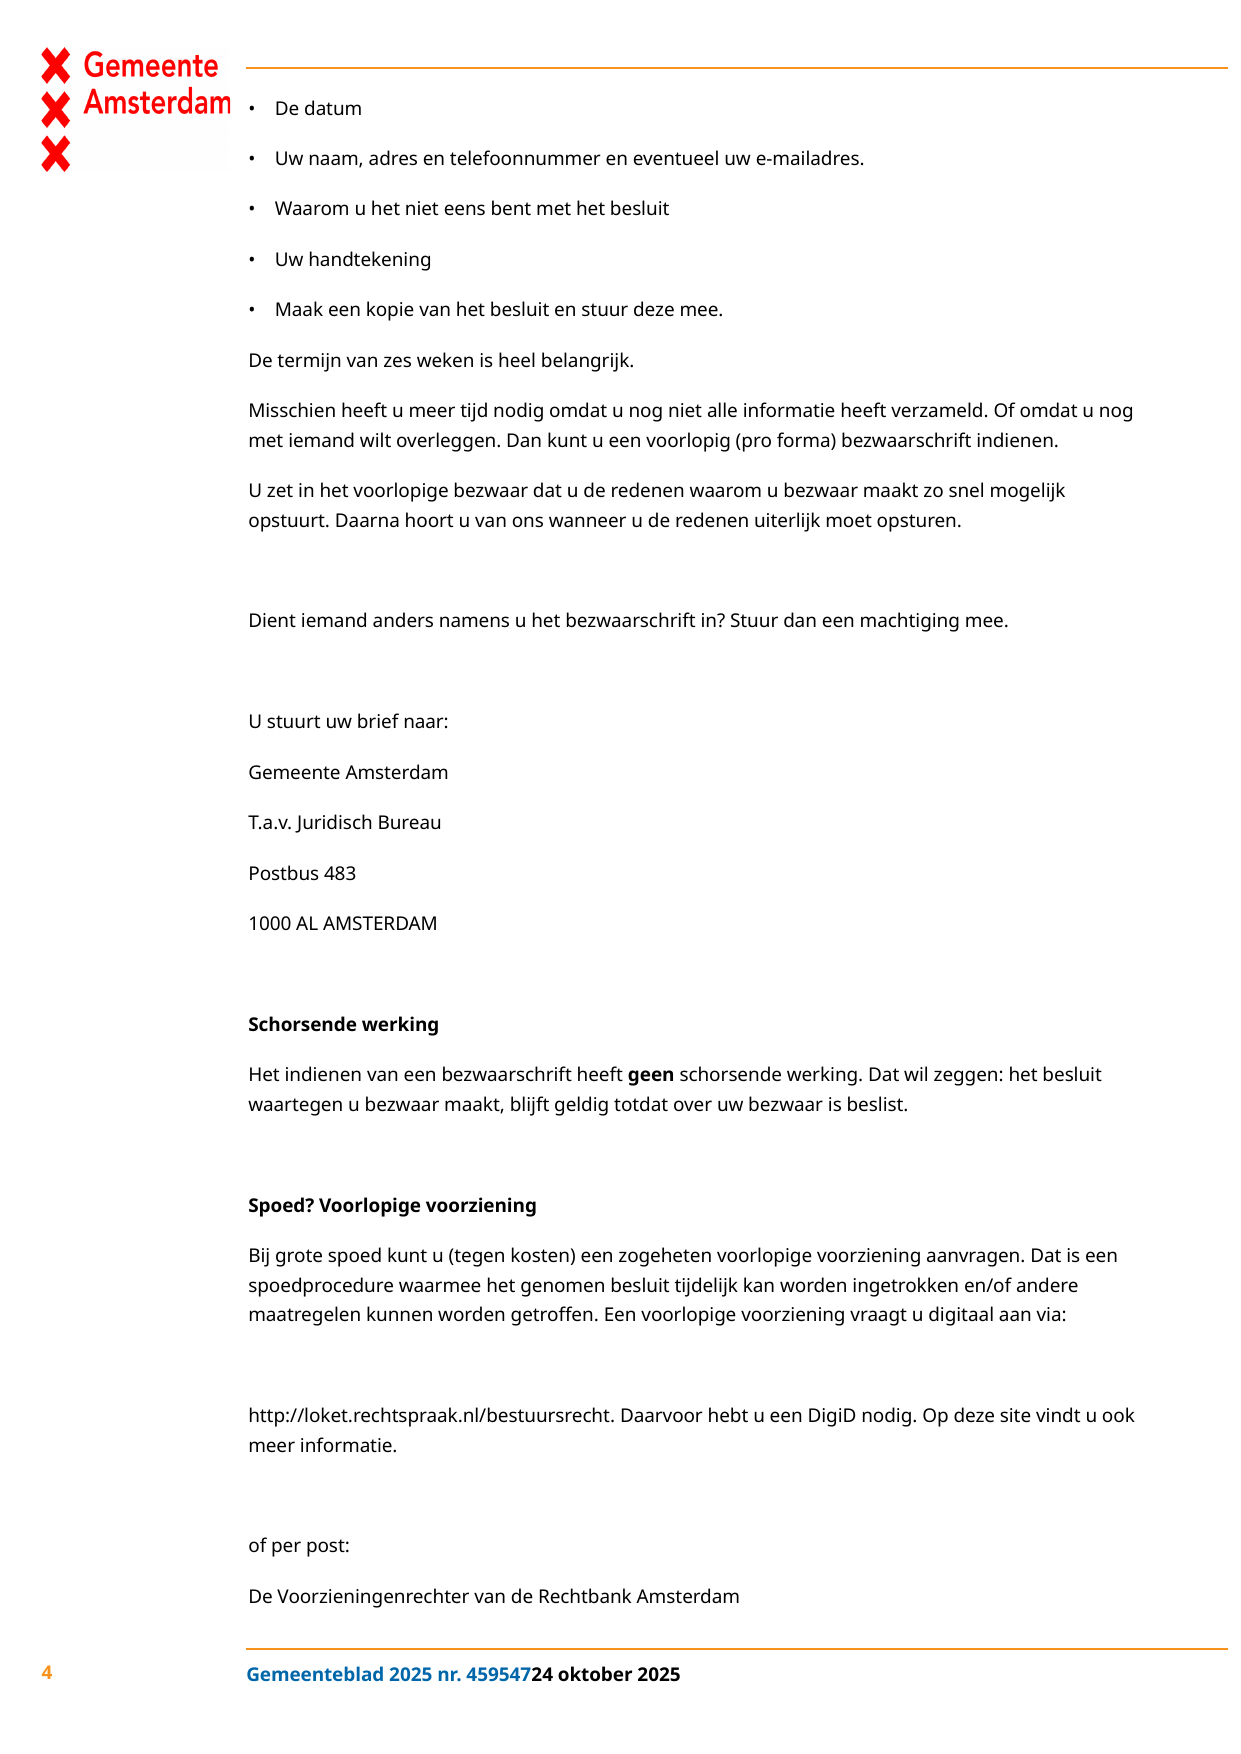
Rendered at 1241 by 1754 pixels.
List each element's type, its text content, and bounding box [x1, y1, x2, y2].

text Spoed? Voorlopige voorziening [248, 1192, 1152, 1218]
text http://loket.rechtspraak.nl/bestuursrecht. Daarvoor hebt u een DigiD nodig. Op deze site vindt u ook meer informatie. [248, 1402, 1152, 1458]
text U stuurt uw brief naar: [248, 708, 1152, 734]
text • Maak een kopie van het besluit en stuur deze mee. [248, 296, 1152, 322]
text Schorsende werking [248, 1011, 1152, 1037]
text Postbus 483 [248, 860, 1152, 886]
text De termijn van zes weken is heel belangrijk. [248, 347, 1152, 373]
text U zet in het voorlopige bezwaar dat u de redenen waarom u bezwaar maakt zo snel mogelijk opstuurt. Daarna hoort u van ons wanneer u de redenen uiterlijk moet opsturen. [248, 477, 1152, 533]
picture [41, 47, 231, 172]
text Het indienen van een bezwaarschrift heeft geen schorsende werking. Dat wil zeggen: het besluit waartegen u bezwaar maakt, blijft geldig totdat over uw bezwaar is beslist. [248, 1061, 1152, 1117]
text De Voorzieningenrechter van de Rechtbank Amsterdam [248, 1583, 1152, 1609]
text Bij grote spoed kunt u (tegen kosten) een zogeheten voorlopige voorziening aanvragen. Dat is een spoedprocedure waarmee het genomen besluit tijdelijk kan worden ingetrokken en/of andere maatregelen kunnen worden getroffen. Een voorlopige voorziening vraagt u digitaal aan via: [248, 1242, 1152, 1327]
text • Uw naam, adres en telefoonnummer en eventueel uw e-mailadres. [248, 145, 1152, 171]
text Misschien heeft u meer tijd nodig omdat u nog niet alle informatie heeft verzameld. Of omdat u nog met iemand wilt overleggen. Dan kunt u een voorlopig (pro forma) bezwaarschrift indienen. [248, 397, 1152, 453]
text • Waarom u het niet eens bent met het besluit [248, 196, 1152, 221]
text • Uw handtekening [248, 246, 1152, 272]
text • De datum [248, 95, 1152, 121]
text T.a.v. Juridisch Bureau [248, 809, 1152, 835]
text of per post: [248, 1533, 1152, 1558]
text 1000 AL AMSTERDAM [248, 910, 1152, 936]
text Gemeente Amsterdam [248, 759, 1152, 785]
text Dient iemand anders namens u het bezwaarschrift in? Stuur dan een machtiging mee. [248, 608, 1152, 633]
